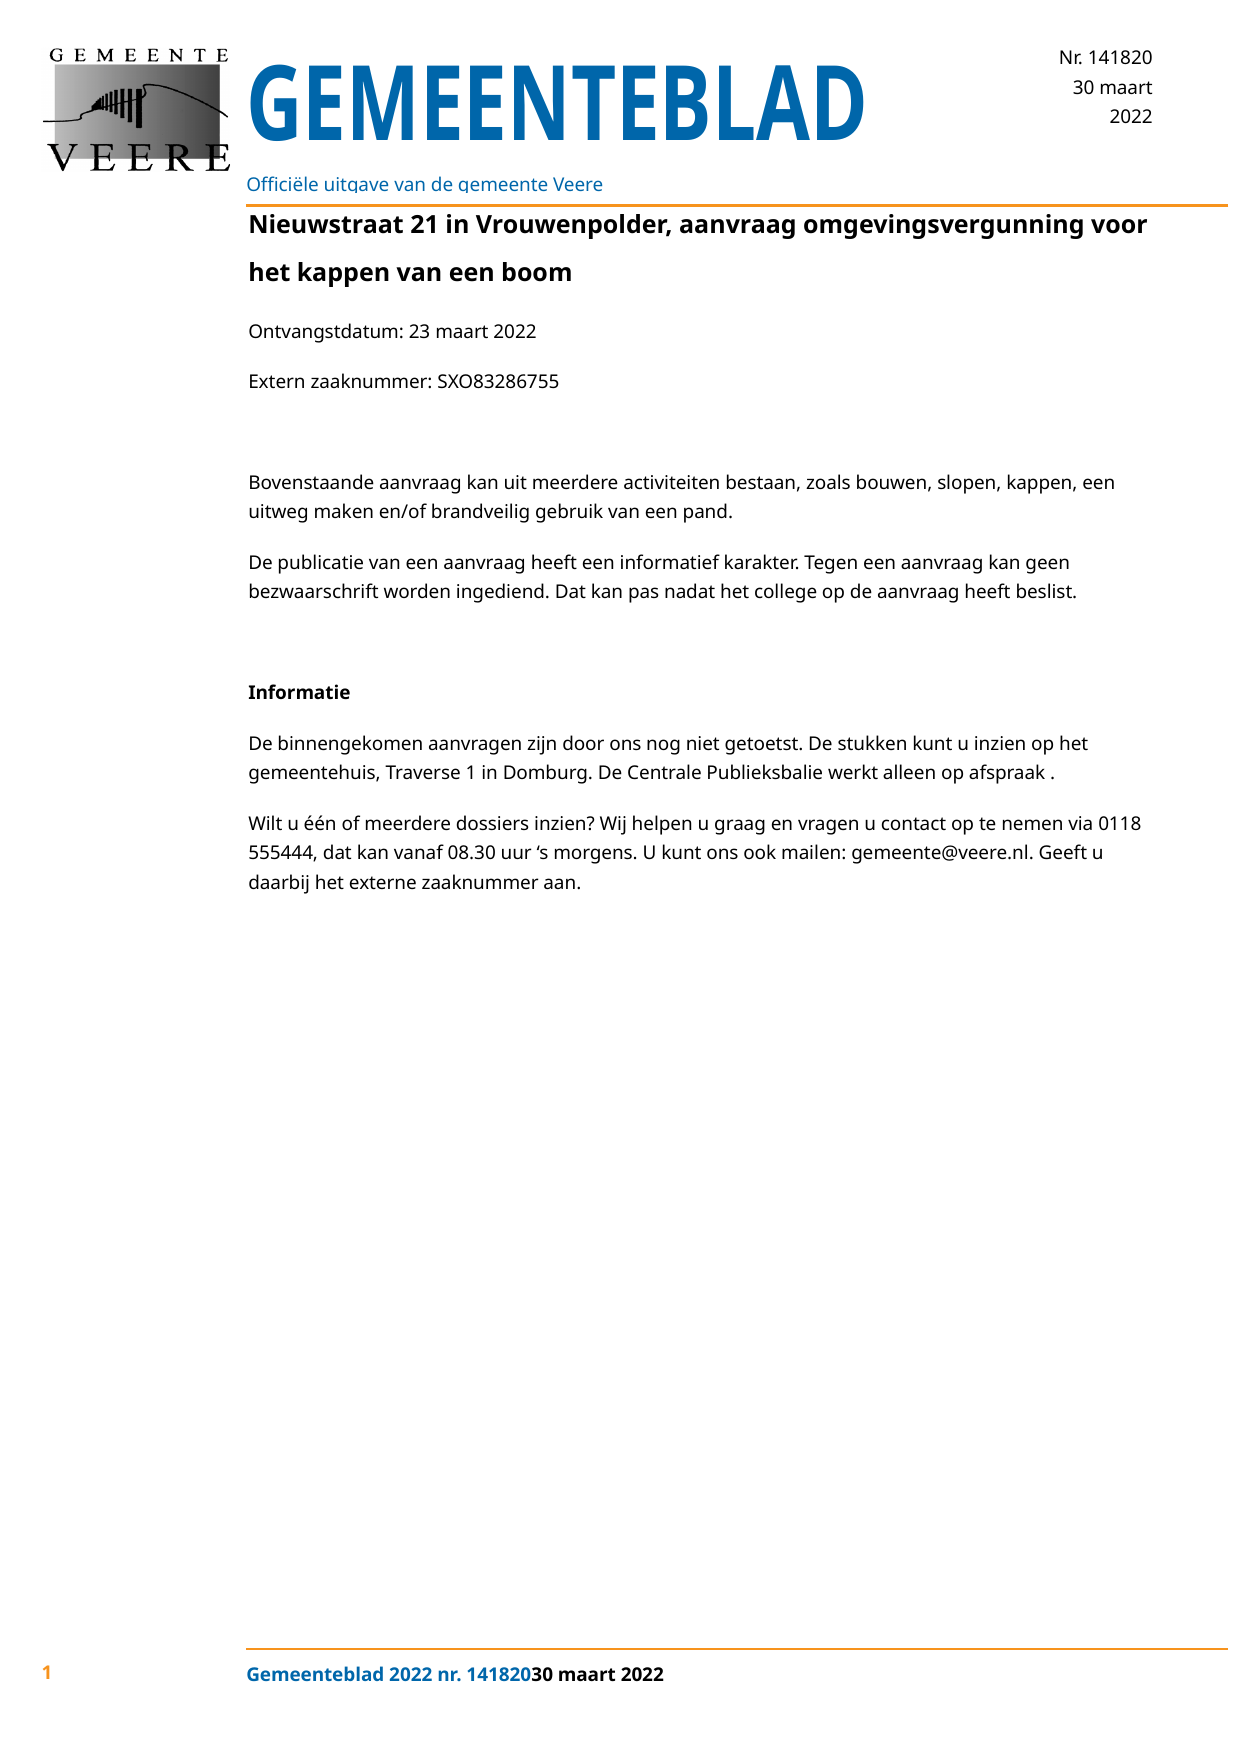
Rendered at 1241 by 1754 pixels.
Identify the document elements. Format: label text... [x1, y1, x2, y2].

text Bovenstaande aanvraag kan uit meerdere activiteiten bestaan, zoals bouwen, slopen, kappen, een uitweg maken en/of brandveilig gebruik van een pand. [248, 469, 1152, 524]
text Ontvangstdatum: 23 maart 2022 [248, 318, 1152, 344]
text De publicatie van een aanvraag heeft een informatief karakter. Tegen een aanvraag kan geen bezwaarschrift worden ingediend. Dat kan pas nadat het college op de aanvraag heeft beslist. [248, 549, 1152, 604]
text Nieuwstraat 21 in Vrouwenpolder, aanvraag omgevingsvergunning voor het kappen van een boom [248, 207, 1152, 288]
text Informatie [248, 679, 1152, 705]
text Extern zaaknummer: SXO83286755 [248, 368, 1152, 394]
text De binnengekomen aanvragen zijn door ons nog niet getoetst. De stukken kunt u inzien op het gemeentehuis, Traverse 1 in Domburg. De Centrale Publieksbalie werkt alleen op afspraak . [248, 730, 1152, 785]
picture [41, 47, 231, 172]
text Wilt u één of meerdere dossiers inzien? Wij helpen u graag en vragen u contact op te nemen via 0118 555444, dat kan vanaf 08.30 uur ‘s morgens. U kunt ons ook mailen: gemeente@veere.nl. Geeft u daarbij het externe zaaknummer aan. [248, 810, 1152, 895]
